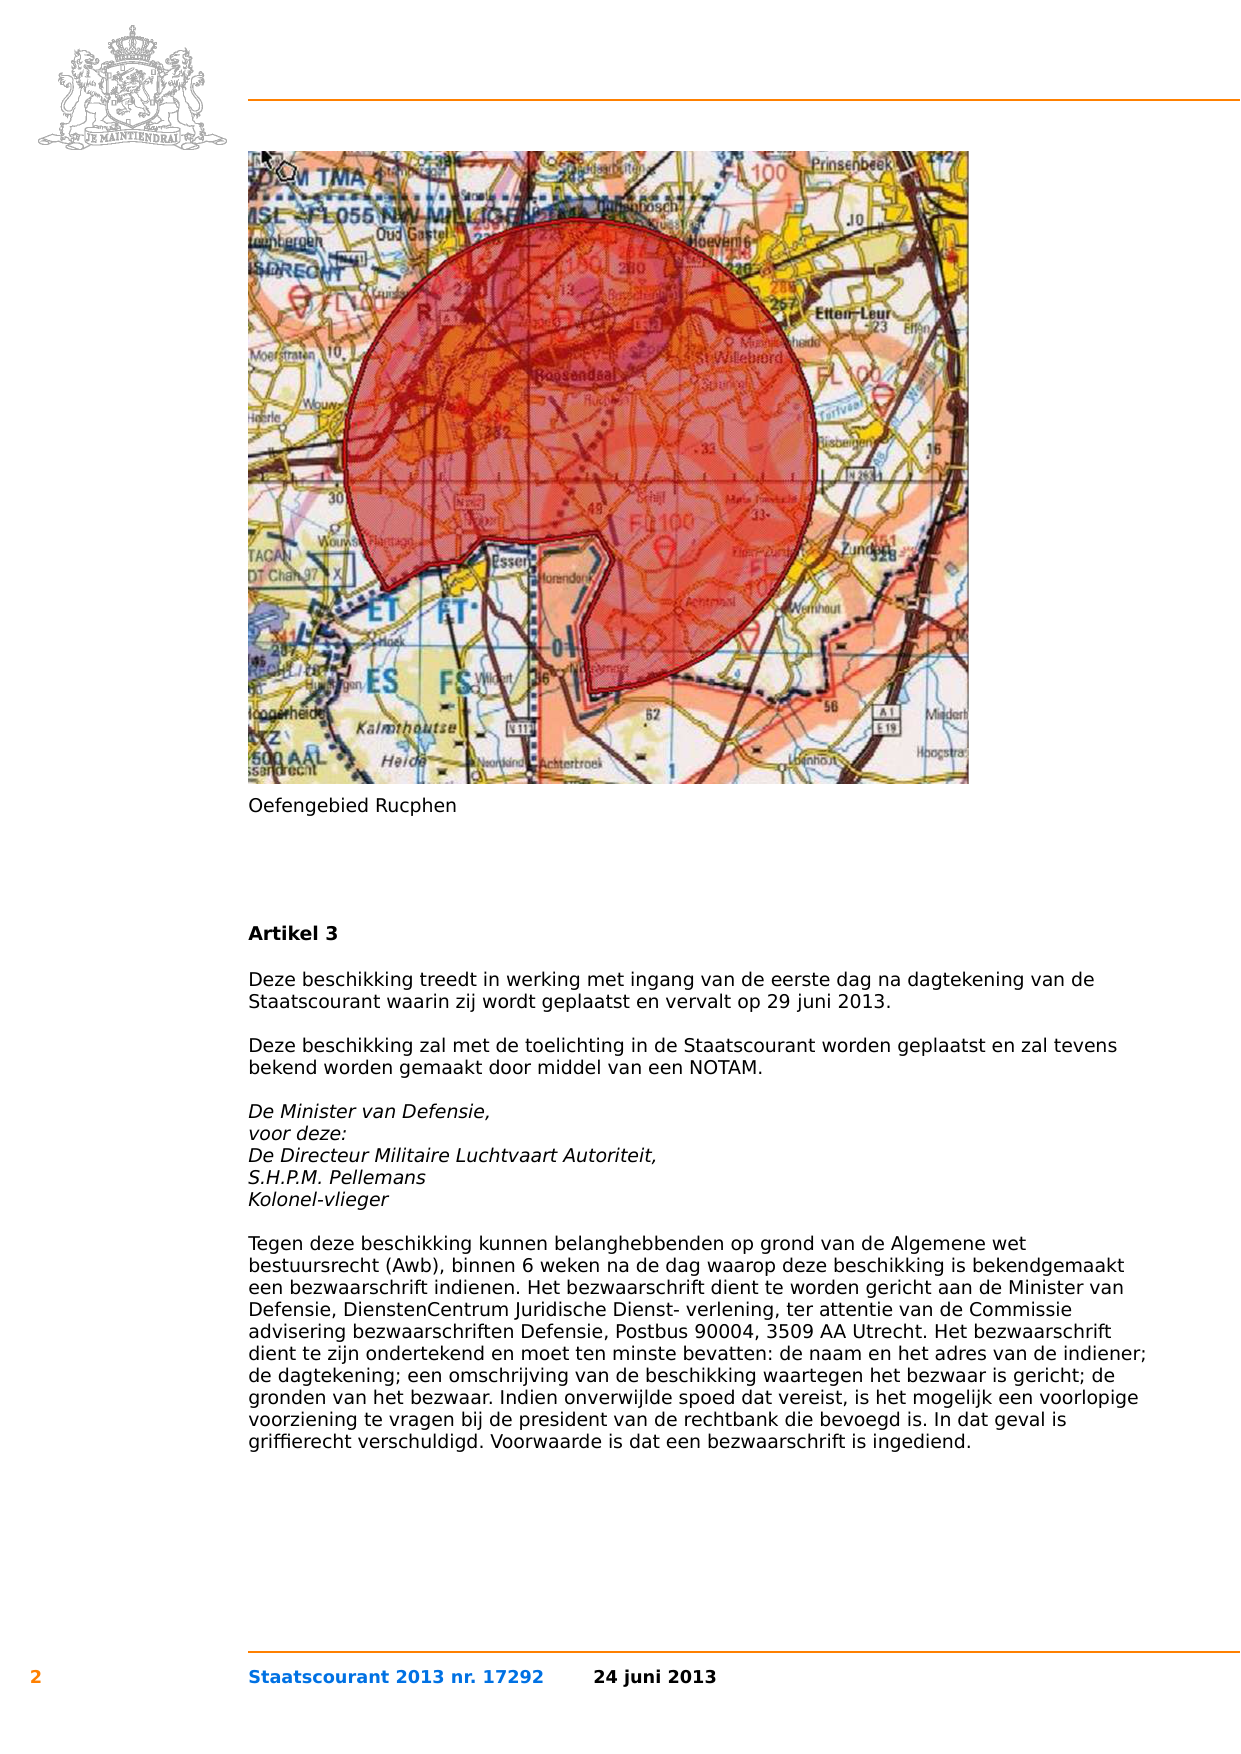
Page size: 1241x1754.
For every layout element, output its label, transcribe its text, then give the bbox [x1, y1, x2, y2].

text De Minister van Defensie, voor deze: De Directeur Militaire Luchtvaart Autoriteit, S.H.P.M. Pellemans Kolonel-vlieger [248, 1101, 1163, 1211]
text Deze beschikking zal met de toelichting in de Staatscourant worden geplaatst en zal tevens bekend worden gemaakt door middel van een NOTAM. [248, 1035, 1163, 1079]
picture [38, 25, 227, 150]
text Tegen deze beschikking kunnen belanghebbenden op grond van de Algemene wet bestuursrecht (Awb), binnen 6 weken na de dag waarop deze beschikking is bekendgemaakt een bezwaarschrift indienen. Het bezwaarschrift dient te worden gericht aan de Minister van Defensie, DienstenCentrum Juridische Dienst- verlening, ter attentie van de Commissie advisering bezwaarschriften Defensie, Postbus 90004, 3509 AA Utrecht. Het bezwaarschrift dient te zijn ondertekend en moet ten minste bevatten: de naam en het adres van de indiener; de dagtekening; een omschrijving van de beschikking waartegen het bezwaar is gericht; de gronden van het bezwaar. Indien onverwijlde spoed dat vereist, is het mogelijk een voorlopige voorziening te vragen bij de president van de rechtbank die bevoegd is. In dat geval is griffierecht verschuldigd. Voorwaarde is dat een bezwaarschrift is ingediend. [248, 1233, 1163, 1453]
subtitle Artikel 3 [248, 922, 1163, 944]
text Deze beschikking treedt in werking met ingang van de eerste dag na dagtekening van de Staatscourant waarin zij wordt geplaatst en vervalt op 29 juni 2013. [248, 969, 1163, 1013]
picture [248, 151, 969, 784]
text Oefengebied Rucphen [248, 795, 968, 817]
